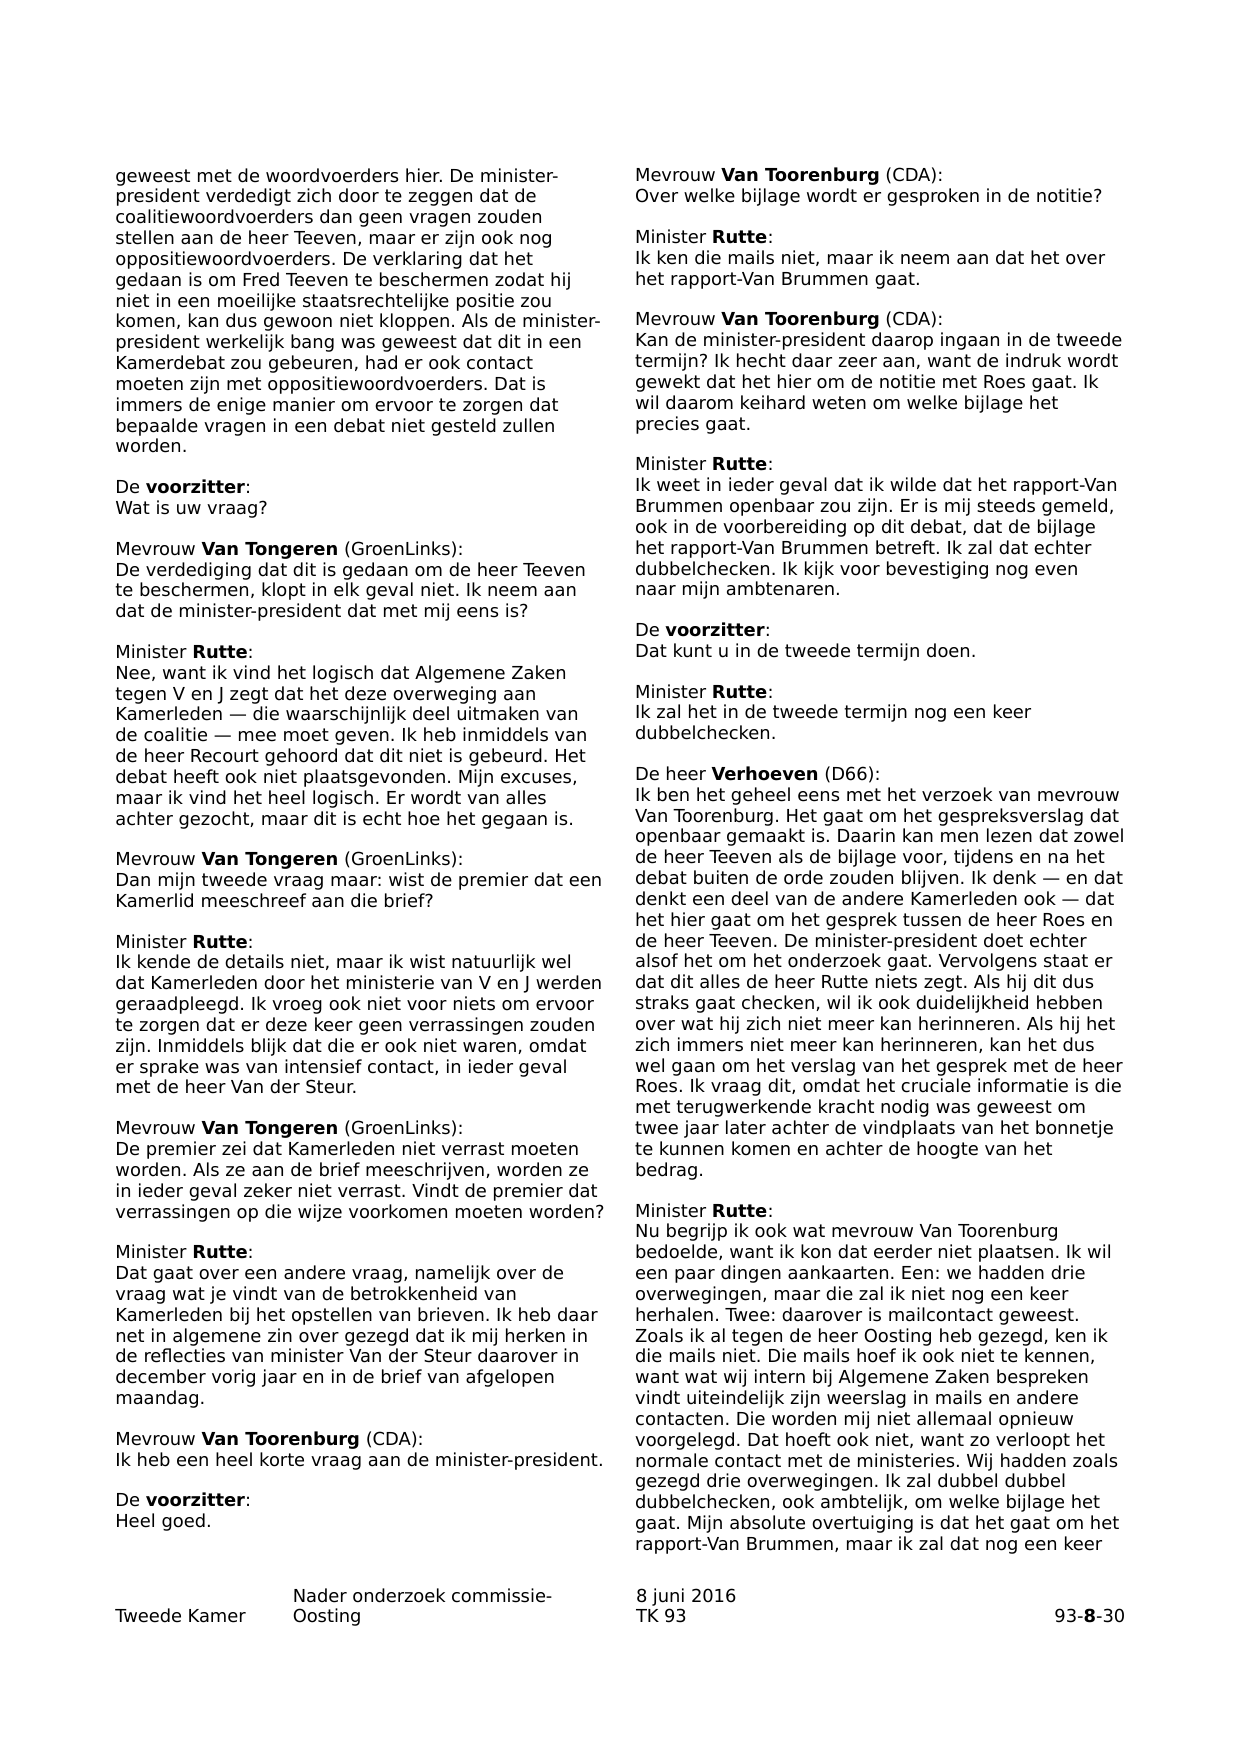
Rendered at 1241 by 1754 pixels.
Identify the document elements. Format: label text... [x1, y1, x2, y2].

text Minister Rutte: [635, 227, 1125, 248]
text Heel goed. [115, 1511, 605, 1532]
text De voorzitter: [115, 1490, 605, 1511]
text geweest met de woordvoerders hier. De minister-president verdedigt zich door te zeggen dat de coalitiewoordvoerders dan geen vragen zouden stellen aan de heer Teeven, maar er zijn ook nog oppositiewoordvoerders. De verklaring dat het gedaan is om Fred Teeven te beschermen zodat hij niet in een moeilijke staatsrechtelijke positie zou komen, kan dus gewoon niet kloppen. Als de minister-president werkelijk bang was geweest dat dit in een Kamerdebat zou gebeuren, had er ook contact moeten zijn met oppositiewoordvoerders. Dat is immers de enige manier om ervoor te zorgen dat bepaalde vragen in een debat niet gesteld zullen worden. [115, 165, 605, 457]
text De premier zei dat Kamerleden niet verrast moeten worden. Als ze aan de brief meeschrijven, worden ze in ieder geval zeker niet verrast. Vindt de premier dat verrassingen op die wijze voorkomen moeten worden? [115, 1139, 605, 1222]
text Minister Rutte: [635, 454, 1125, 475]
text Dat kunt u in de tweede termijn doen. [635, 641, 1125, 661]
text Nee, want ik vind het logisch dat Algemene Zaken tegen V en J zegt dat het deze overweging aan Kamerleden — die waarschijnlijk deel uitmaken van de coalitie — mee moet geven. Ik heb inmiddels van de heer Recourt gehoord dat dit niet is gebeurd. Het debat heeft ook niet plaatsgevonden. Mijn excuses, maar ik vind het heel logisch. Er wordt van alles achter gezocht, maar dit is echt hoe het gegaan is. [115, 662, 605, 829]
text Over welke bijlage wordt er gesproken in de notitie? [635, 186, 1125, 207]
text De heer Verhoeven (D66): [635, 764, 1125, 784]
text Mevrouw Van Tongeren (GroenLinks): [115, 1118, 605, 1139]
text Mevrouw Van Tongeren (GroenLinks): [115, 538, 605, 559]
text Mevrouw Van Tongeren (GroenLinks): [115, 849, 605, 870]
text Wat is uw vraag? [115, 498, 605, 518]
text Ik ken die mails niet, maar ik neem aan dat het over het rapport-Van Brummen gaat. [635, 248, 1125, 289]
text Minister Rutte: [115, 932, 605, 952]
text Minister Rutte: [115, 1242, 605, 1263]
text Mevrouw Van Toorenburg (CDA): [635, 165, 1125, 186]
text Dat gaat over een andere vraag, namelijk over de vraag wat je vindt van de betrokkenheid van Kamerleden bij het opstellen van brieven. Ik heb daar net in algemene zin over gezegd dat ik mij herken in de reflecties van minister Van der Steur daarover in december vorig jaar en in de brief van afgelopen maandag. [115, 1263, 605, 1409]
text Kan de minister-president daarop ingaan in de tweede termijn? Ik hecht daar zeer aan, want de indruk wordt gewekt dat het hier om de notitie met Roes gaat. Ik wil daarom keihard weten om welke bijlage het precies gaat. [635, 330, 1125, 434]
text De verdediging dat dit is gedaan om de heer Teeven te beschermen, klopt in elk geval niet. Ik neem aan dat de minister-president dat met mij eens is? [115, 559, 605, 622]
text Nu begrijp ik ook wat mevrouw Van Toorenburg bedoelde, want ik kon dat eerder niet plaatsen. Ik wil een paar dingen aankaarten. Een: we hadden drie overwegingen, maar die zal ik niet nog een keer herhalen. Twee: daarover is mailcontact geweest. Zoals ik al tegen de heer Oosting heb gezegd, ken ik die mails niet. Die mails hoef ik ook niet te kennen, want wat wij intern bij Algemene Zaken bespreken vindt uiteindelijk zijn weerslag in mails en andere contacten. Die worden mij niet allemaal opnieuw voorgelegd. Dat hoeft ook niet, want zo verloopt het normale contact met de ministeries. Wij hadden zoals gezegd drie overwegingen. Ik zal dubbel dubbel dubbelchecken, ook ambtelijk, om welke bijlage het gaat. Mijn absolute overtuiging is dat het gaat om het rapport-Van Brummen, maar ik zal dat nog een keer [635, 1221, 1125, 1554]
text Ik heb een heel korte vraag aan de minister-president. [115, 1449, 605, 1470]
text Ik ben het geheel eens met het verzoek van mevrouw Van Toorenburg. Het gaat om het gespreksverslag dat openbaar gemaakt is. Daarin kan men lezen dat zowel de heer Teeven als de bijlage voor, tijdens en na het debat buiten de orde zouden blijven. Ik denk — en dat denkt een deel van de andere Kamerleden ook — dat het hier gaat om het gesprek tussen de heer Roes en de heer Teeven. De minister-president doet echter alsof het om het onderzoek gaat. Vervolgens staat er dat dit alles de heer Rutte niets zegt. Als hij dit dus straks gaat checken, wil ik ook duidelijkheid hebben over wat hij zich niet meer kan herinneren. Als hij het zich immers niet meer kan herinneren, kan het dus wel gaan om het verslag van het gesprek met de heer Roes. Ik vraag dit, omdat het cruciale informatie is die met terugwerkende kracht nodig was geweest om twee jaar later achter de vindplaats van het bonnetje te kunnen komen en achter de hoogte van het bedrag. [635, 784, 1125, 1180]
text Ik weet in ieder geval dat ik wilde dat het rapport-Van Brummen openbaar zou zijn. Er is mij steeds gemeld, ook in de voorbereiding op dit debat, dat de bijlage het rapport-Van Brummen betreft. Ik zal dat echter dubbelchecken. Ik kijk voor bevestiging nog even naar mijn ambtenaren. [635, 475, 1125, 600]
text Minister Rutte: [635, 681, 1125, 702]
text Dan mijn tweede vraag maar: wist de premier dat een Kamerlid meeschreef aan die brief? [115, 870, 605, 912]
text Minister Rutte: [635, 1200, 1125, 1221]
text De voorzitter: [115, 477, 605, 498]
text Ik kende de details niet, maar ik wist natuurlijk wel dat Kamerleden door het ministerie van V en J werden geraadpleegd. Ik vroeg ook niet voor niets om ervoor te zorgen dat er deze keer geen verrassingen zouden zijn. Inmiddels blijk dat die er ook niet waren, omdat er sprake was van intensief contact, in ieder geval met de heer Van der Steur. [115, 952, 605, 1098]
text Ik zal het in de tweede termijn nog een keer dubbelchecken. [635, 702, 1125, 744]
text De voorzitter: [635, 620, 1125, 641]
text Mevrouw Van Toorenburg (CDA): [115, 1429, 605, 1449]
text Mevrouw Van Toorenburg (CDA): [635, 309, 1125, 330]
text Minister Rutte: [115, 642, 605, 662]
